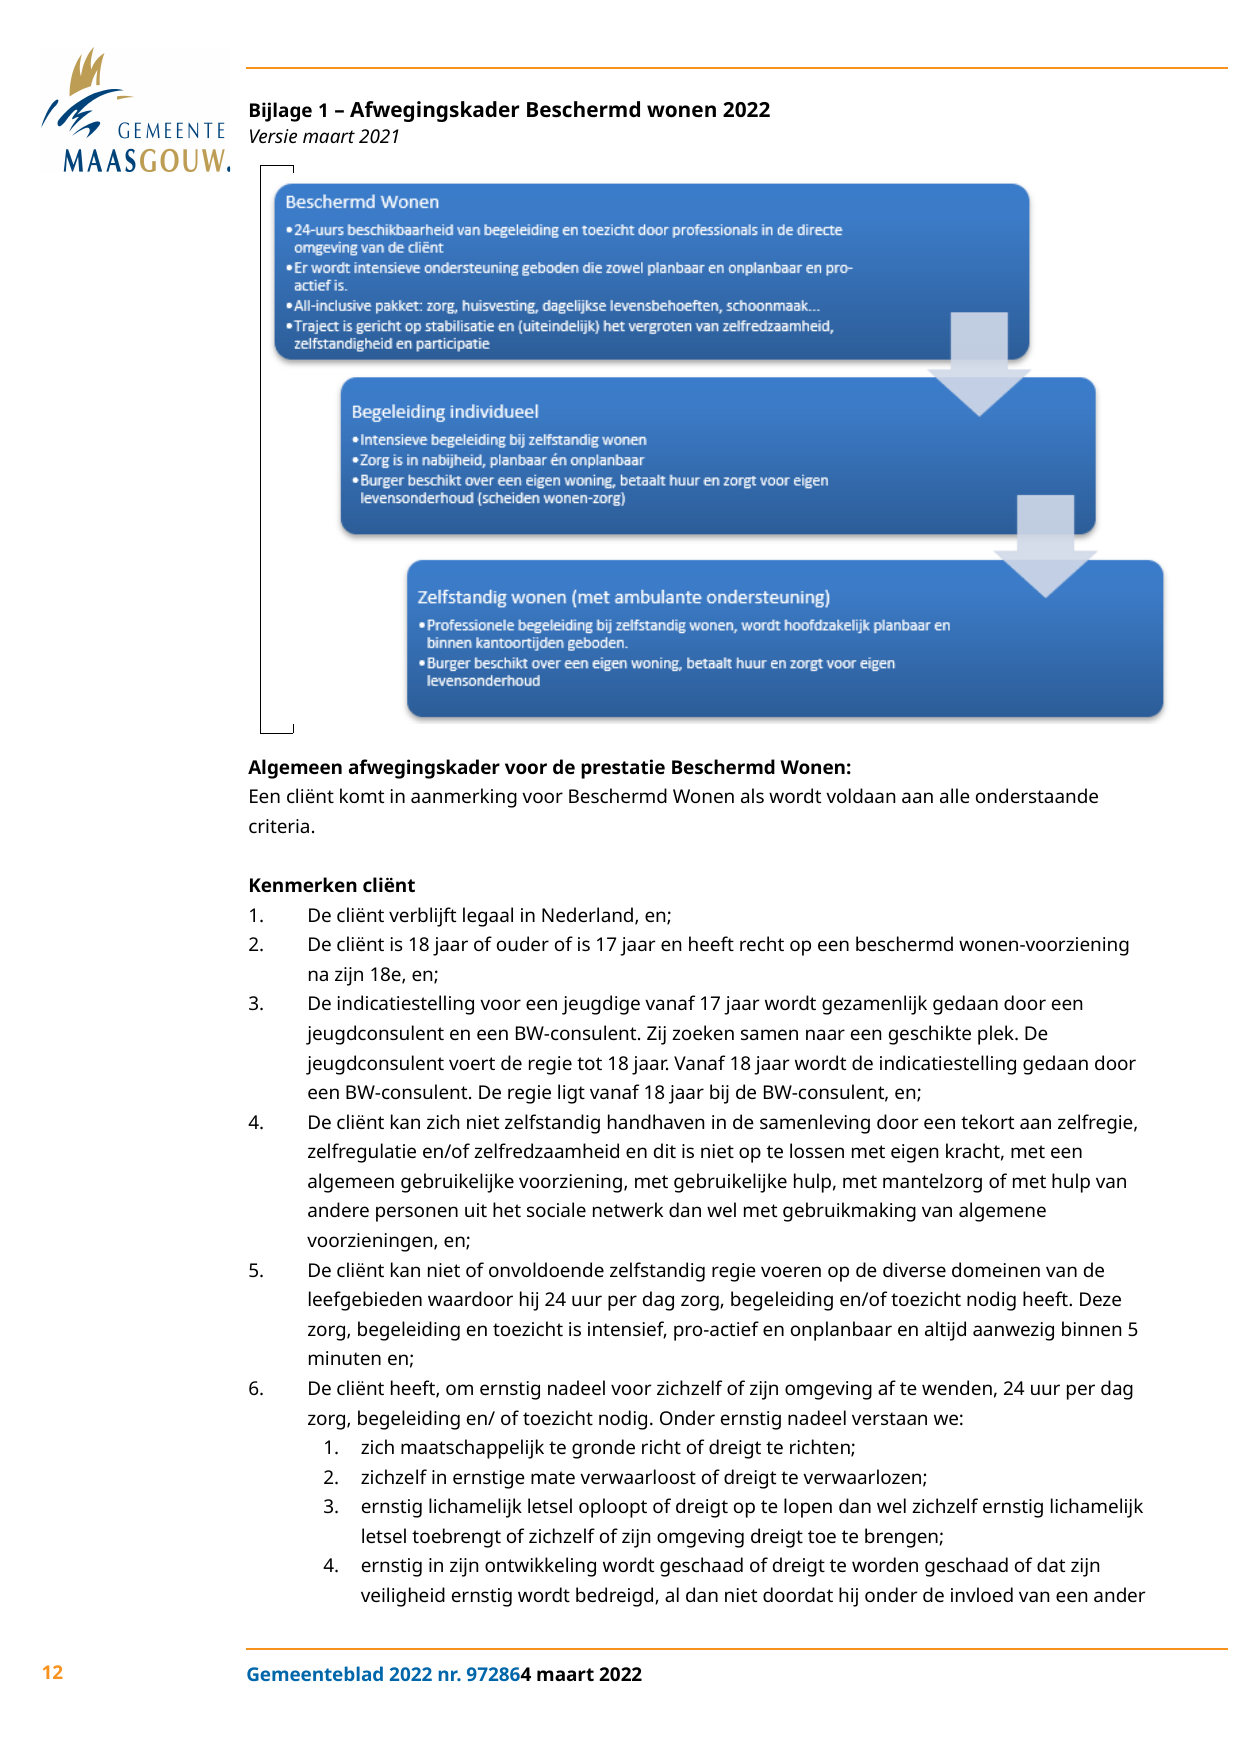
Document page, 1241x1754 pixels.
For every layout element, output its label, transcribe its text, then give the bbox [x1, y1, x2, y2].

text Algemeen afwegingskader voor de prestatie Beschermd Wonen: [248, 754, 1152, 779]
picture [41, 47, 231, 172]
list De cliënt verblijft legaal in Nederland, en; [248, 902, 1152, 927]
list ernstig in zijn ontwikkeling wordt geschaad of dreigt te worden geschaad of dat zijn veiligheid ernstig wordt bedreigd, al dan niet doordat hij onder de invloed van een ander [323, 1553, 1152, 1608]
list De indicatiestelling voor een jeugdige vanaf 17 jaar wordt gezamenlijk gedaan door een jeugdconsulent en een BW-consulent. Zij zoeken samen naar een geschikte plek. De jeugdconsulent voert de regie tot 18 jaar. Vanaf 18 jaar wordt de indicatiestelling gedaan door een BW-consulent. De regie ligt vanaf 18 jaar bij de BW-consulent, en; [248, 991, 1152, 1105]
list De cliënt kan zich niet zelfstandig handhaven in de samenleving door een tekort aan zelfregie, zelfregulatie en/of zelfredzaamheid en dit is niet op te lossen met eigen kracht, met een algemeen gebruikelijke voorziening, met gebruikelijke hulp, met mantelzorg of met hulp van andere personen uit het sociale netwerk dan wel met gebruikmaking van algemene voorzieningen, en; [248, 1109, 1152, 1253]
list De cliënt is 18 jaar of ouder of is 17 jaar en heeft recht op een beschermd wonen-voorziening na zijn 18e, en; [248, 931, 1152, 987]
text Een cliënt komt in aanmerking voor Beschermd Wonen als wordt voldaan aan alle onderstaande criteria. [248, 783, 1152, 839]
list zichzelf in ernstige mate verwaarloost of dreigt te verwaarlozen; [323, 1464, 1152, 1489]
list zich maatschappelijk te gronde richt of dreigt te richten; [323, 1434, 1152, 1460]
text Bijlage 1 – Afwegingskader Beschermd wonen 2022 [248, 95, 1152, 123]
text Kenmerken cliënt [248, 872, 1152, 898]
list ernstig lichamelijk letsel oploopt of dreigt op te lopen dan wel zichzelf ernstig lichamelijk letsel toebrengt of zichzelf of zijn omgeving dreigt toe te brengen; [323, 1493, 1152, 1549]
list De cliënt heeft, om ernstig nadeel voor zichzelf of zijn omgeving af te wenden, 24 uur per dag zorg, begeleiding en/ of toezicht nodig. Onder ernstig nadeel verstaan we: [248, 1375, 1152, 1430]
picture [268, 173, 1173, 724]
list De cliënt kan niet of onvoldoende zelfstandig regie voeren op de diverse domeinen van de leefgebieden waardoor hij 24 uur per dag zorg, begeleiding en/of toezicht nodig heeft. Deze zorg, begeleiding en toezicht is intensief, pro-actief en onplanbaar en altijd aanwezig binnen 5 minuten en; [248, 1257, 1152, 1371]
text Versie maart 2021 [248, 123, 1152, 149]
